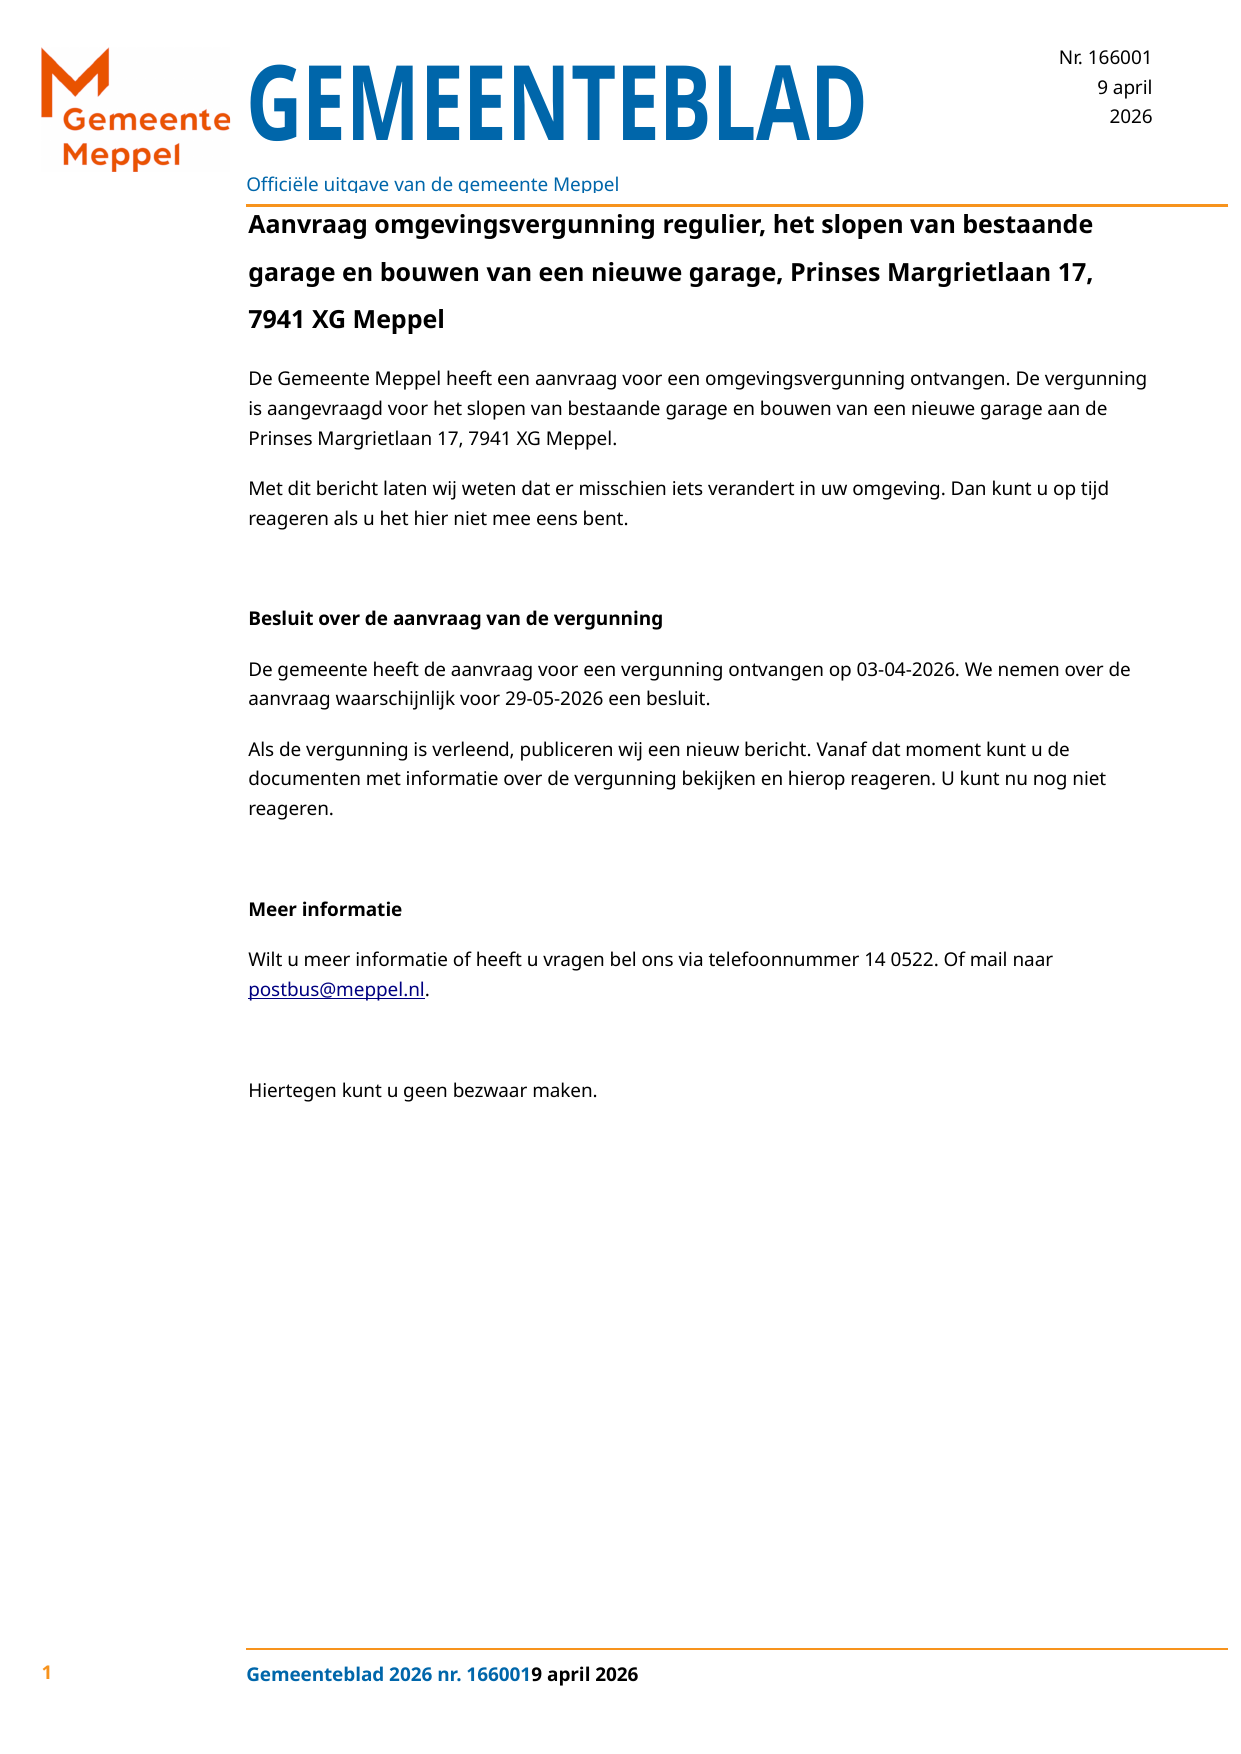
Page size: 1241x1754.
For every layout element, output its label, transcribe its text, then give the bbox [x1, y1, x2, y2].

text De gemeente heeft de aanvraag voor een vergunning ontvangen op 03-04-2026. We nemen over de aanvraag waarschijnlijk voor 29-05-2026 een besluit. [248, 656, 1152, 711]
text Meer informatie [248, 896, 1152, 922]
text Hiertegen kunt u geen bezwaar maken. [248, 1077, 1152, 1102]
text Als de vergunning is verleend, publiceren wij een nieuw bericht. Vanaf dat moment kunt u de documenten met informatie over de vergunning bekijken en hierop reageren. U kunt nu nog niet reageren. [248, 736, 1152, 821]
text Aanvraag omgevingsvergunning regulier, het slopen van bestaande garage en bouwen van een nieuwe garage, Prinses Margrietlaan 17, 7941 XG Meppel [248, 207, 1152, 336]
text Met dit bericht laten wij weten dat er misschien iets verandert in uw omgeving. Dan kunt u op tijd reageren als u het hier niet mee eens bent. [248, 475, 1152, 530]
text Wilt u meer informatie of heeft u vragen bel ons via telefoonnummer 14 0522. Of mail naar postbus@meppel.nl. [248, 946, 1152, 1002]
text De Gemeente Meppel heeft een aanvraag voor een omgevingsvergunning ontvangen. De vergunning is aangevraagd voor het slopen van bestaande garage en bouwen van een nieuwe garage aan de Prinses Margrietlaan 17, 7941 XG Meppel. [248, 366, 1152, 450]
text Besluit over de aanvraag van de vergunning [248, 606, 1152, 631]
picture [41, 47, 231, 172]
